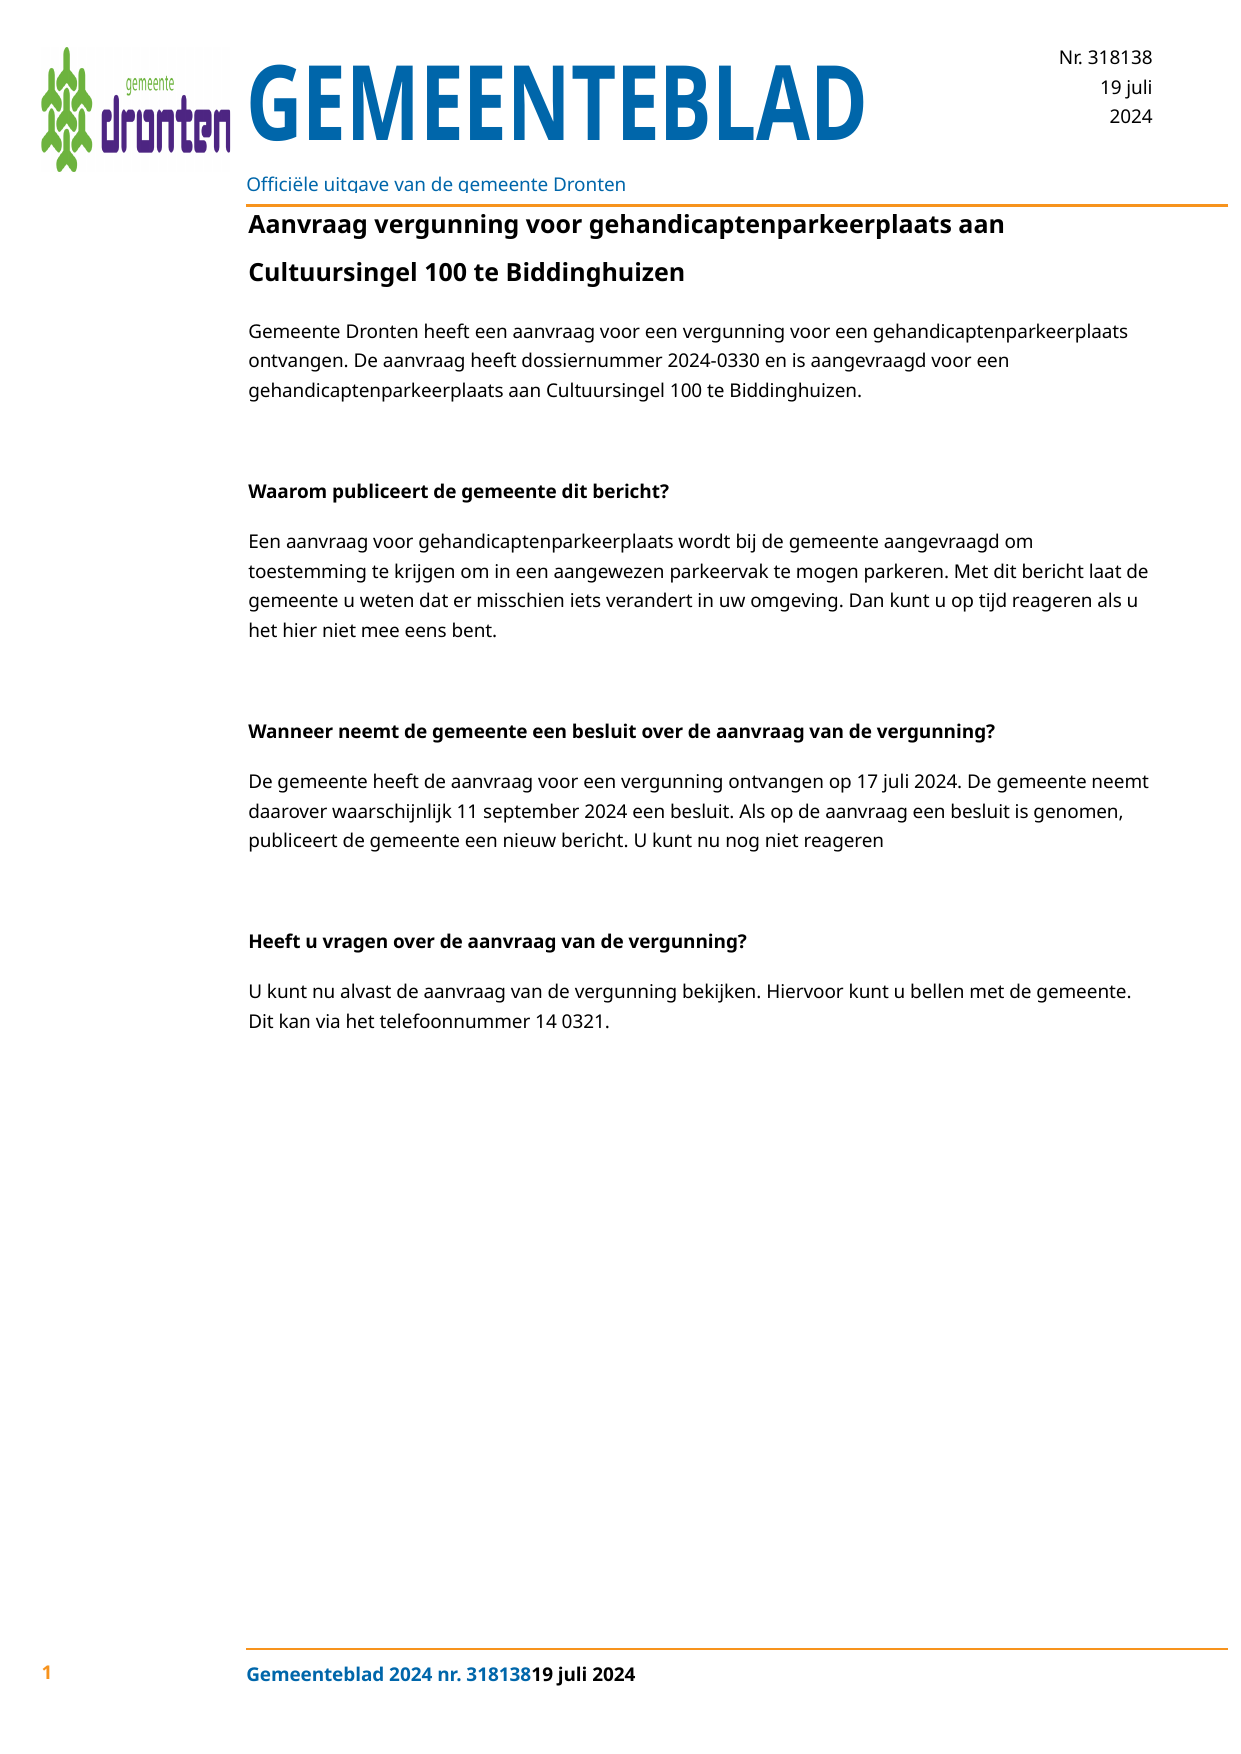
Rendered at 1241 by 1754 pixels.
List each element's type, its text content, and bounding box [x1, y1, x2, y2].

text Een aanvraag voor gehandicaptenparkeerplaats wordt bij de gemeente aangevraagd om toestemming te krijgen om in een aangewezen parkeervak te mogen parkeren. Met dit bericht laat de gemeente u weten dat er misschien iets verandert in uw omgeving. Dan kunt u op tijd reageren als u het hier niet mee eens bent. [248, 528, 1152, 643]
text U kunt nu alvast de aanvraag van de vergunning bekijken. Hiervoor kunt u bellen met de gemeente. Dit kan via het telefoonnummer 14 0321. [248, 979, 1152, 1034]
text Waarom publiceert de gemeente dit bericht? [248, 478, 1152, 504]
text De gemeente heeft de aanvraag voor een vergunning ontvangen op 17 juli 2024. De gemeente neemt daarover waarschijnlijk 11 september 2024 een besluit. Als op de aanvraag een besluit is genomen, publiceert de gemeente een nieuw bericht. U kunt nu nog niet reageren [248, 768, 1152, 853]
picture [41, 47, 231, 172]
text Heeft u vragen over de aanvraag van de vergunning? [248, 928, 1152, 954]
text Aanvraag vergunning voor gehandicaptenparkeerplaats aan Cultuursingel 100 te Biddinghuizen [248, 207, 1152, 288]
text Gemeente Dronten heeft een aanvraag voor een vergunning voor een gehandicaptenparkeerplaats ontvangen. De aanvraag heeft dossiernummer 2024-0330 en is aangevraagd voor een gehandicaptenparkeerplaats aan Cultuursingel 100 te Biddinghuizen. [248, 318, 1152, 403]
text Wanneer neemt de gemeente een besluit over de aanvraag van de vergunning? [248, 718, 1152, 744]
